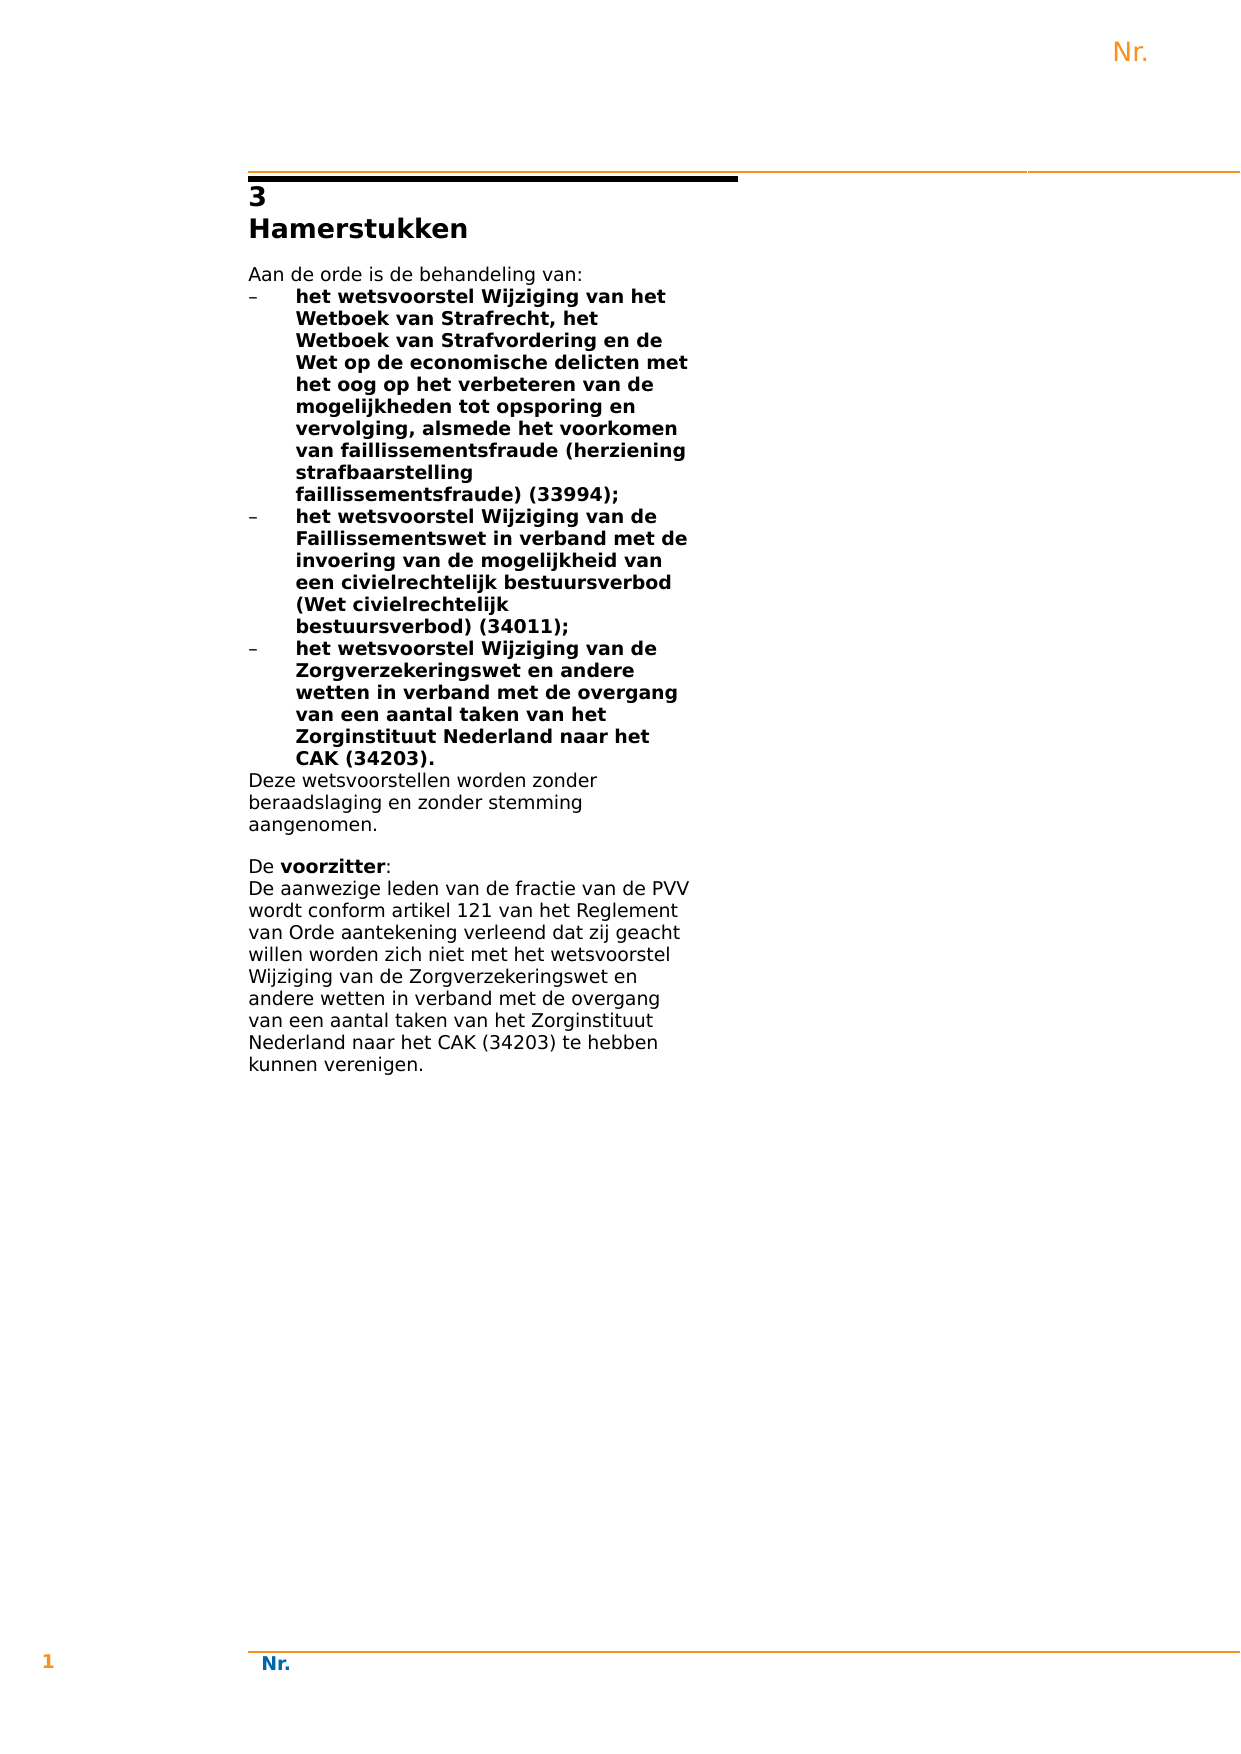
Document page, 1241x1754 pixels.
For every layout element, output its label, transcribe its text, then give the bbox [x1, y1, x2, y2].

list het wetsvoorstel Wijziging van de Zorgverzekeringswet en andere wetten in verband met de overgang van een aantal taken van het Zorginstituut Nederland naar het CAK (34203). [248, 638, 691, 770]
list het wetsvoorstel Wijziging van het Wetboek van Strafrecht, het Wetboek van Strafvordering en de Wet op de economische delicten met het oog op het verbeteren van de mogelijkheden tot opsporing en vervolging, alsmede het voorkomen van faillissementsfraude (herziening strafbaarstelling faillissementsfraude) (33994); [248, 286, 691, 506]
list het wetsvoorstel Wijziging van de Faillissementswet in verband met de invoering van de mogelijkheid van een civielrechtelijk bestuursverbod (Wet civielrechtelijk bestuursverbod) (34011); [248, 506, 691, 638]
text De voorzitter: [248, 856, 691, 878]
text Deze wetsvoorstellen worden zonder beraadslaging en zonder stemming aangenomen. [248, 770, 691, 836]
title 3 Hamerstukken [248, 182, 691, 244]
text Aan de orde is de behandeling van: [248, 264, 691, 286]
text De aanwezige leden van de fractie van de PVV wordt conform artikel 121 van het Reglement van Orde aantekening verleend dat zij geacht willen worden zich niet met het wetsvoorstel Wijziging van de Zorgverzekeringswet en andere wetten in verband met de overgang van een aantal taken van het Zorginstituut Nederland naar het CAK (34203) te hebben kunnen verenigen. [248, 878, 691, 1076]
